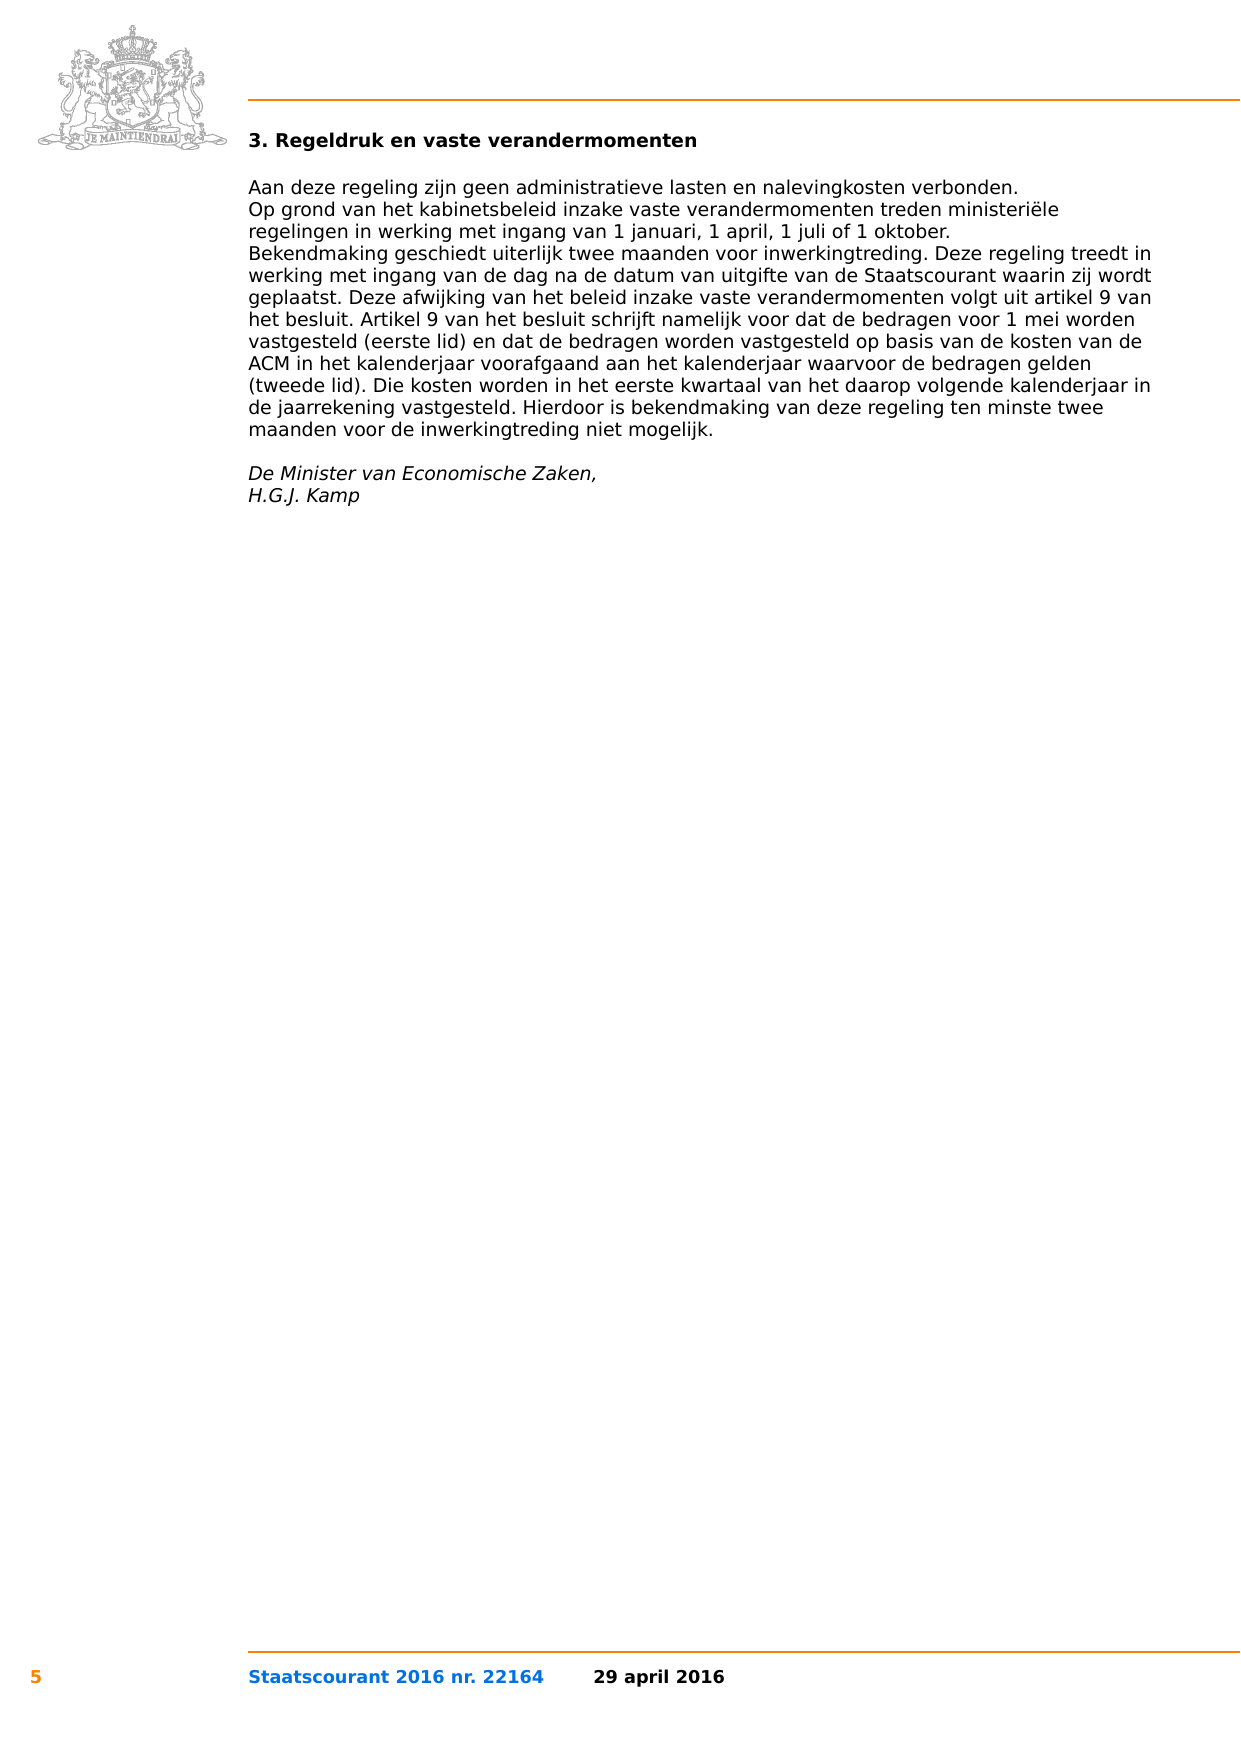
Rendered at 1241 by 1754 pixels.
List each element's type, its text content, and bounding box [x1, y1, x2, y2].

text Bekendmaking geschiedt uiterlijk twee maanden voor inwerkingtreding. Deze regeling treedt in werking met ingang van de dag na de datum van uitgifte van de Staatscourant waarin zij wordt geplaatst. Deze afwijking van het beleid inzake vaste verandermomenten volgt uit artikel 9 van het besluit. Artikel 9 van het besluit schrijft namelijk voor dat de bedragen voor 1 mei worden vastgesteld (eerste lid) en dat de bedragen worden vastgesteld op basis van de kosten van de ACM in het kalenderjaar voorafgaand aan het kalenderjaar waarvoor de bedragen gelden (tweede lid). Die kosten worden in het eerste kwartaal van het daarop volgende kalenderjaar in de jaarrekening vastgesteld. Hierdoor is bekendmaking van deze regeling ten minste twee maanden voor de inwerkingtreding niet mogelijk. [248, 243, 1163, 441]
subtitle 3. Regeldruk en vaste verandermomenten [248, 130, 1163, 152]
text Aan deze regeling zijn geen administratieve lasten en nalevingkosten verbonden. [248, 177, 1163, 199]
text De Minister van Economische Zaken, H.G.J. Kamp [248, 462, 1163, 506]
text Op grond van het kabinetsbeleid inzake vaste verandermomenten treden ministeriële regelingen in werking met ingang van 1 januari, 1 april, 1 juli of 1 oktober. [248, 199, 1163, 243]
picture [38, 25, 227, 150]
